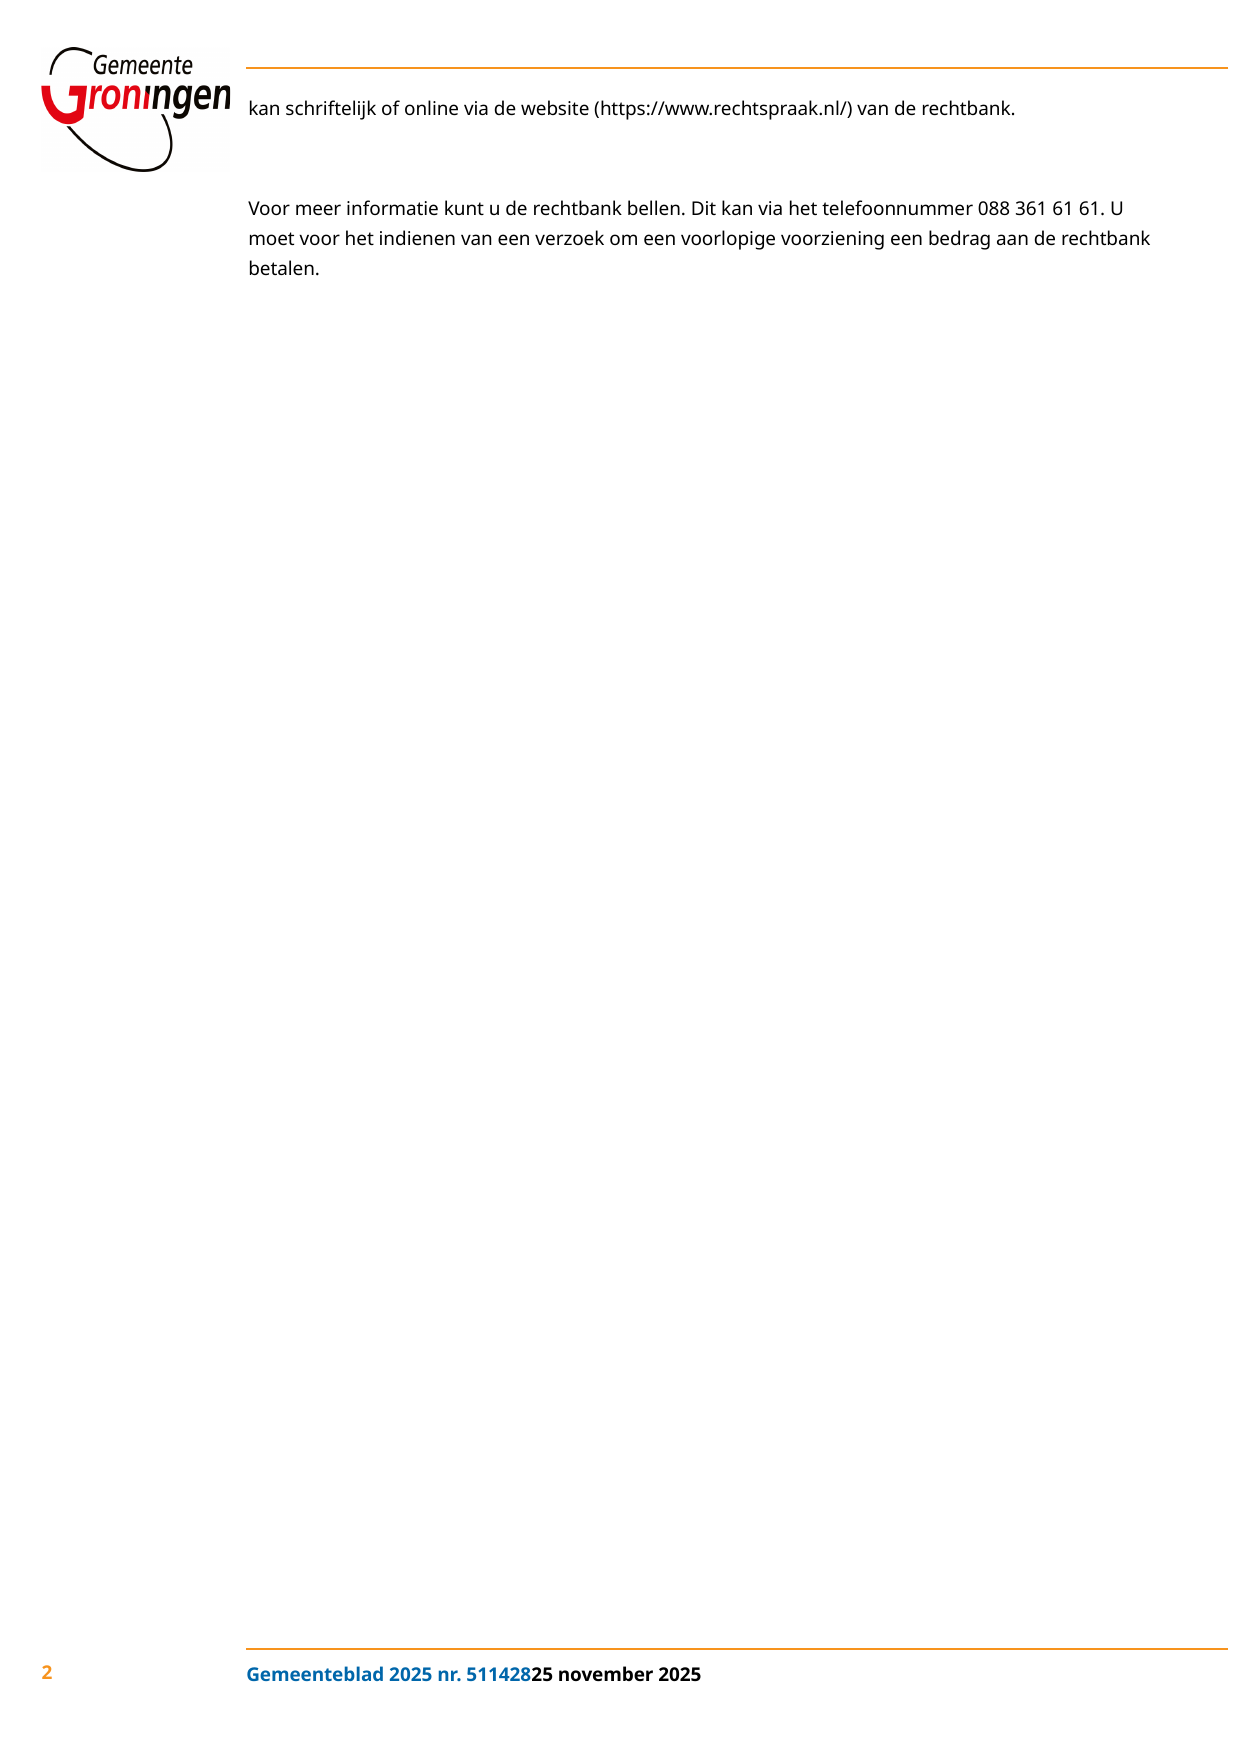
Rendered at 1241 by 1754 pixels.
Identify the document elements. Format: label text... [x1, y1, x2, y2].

text Voor meer informatie kunt u de rechtbank bellen. Dit kan via het telefoonnummer 088 361 61 61. U moet voor het indienen van een verzoek om een voorlopige voorziening een bedrag aan de rechtbank betalen. [248, 196, 1152, 281]
picture [41, 47, 231, 172]
text kan schriftelijk of online via de website (https://www.rechtspraak.nl/) van de rechtbank. [248, 95, 1152, 121]
